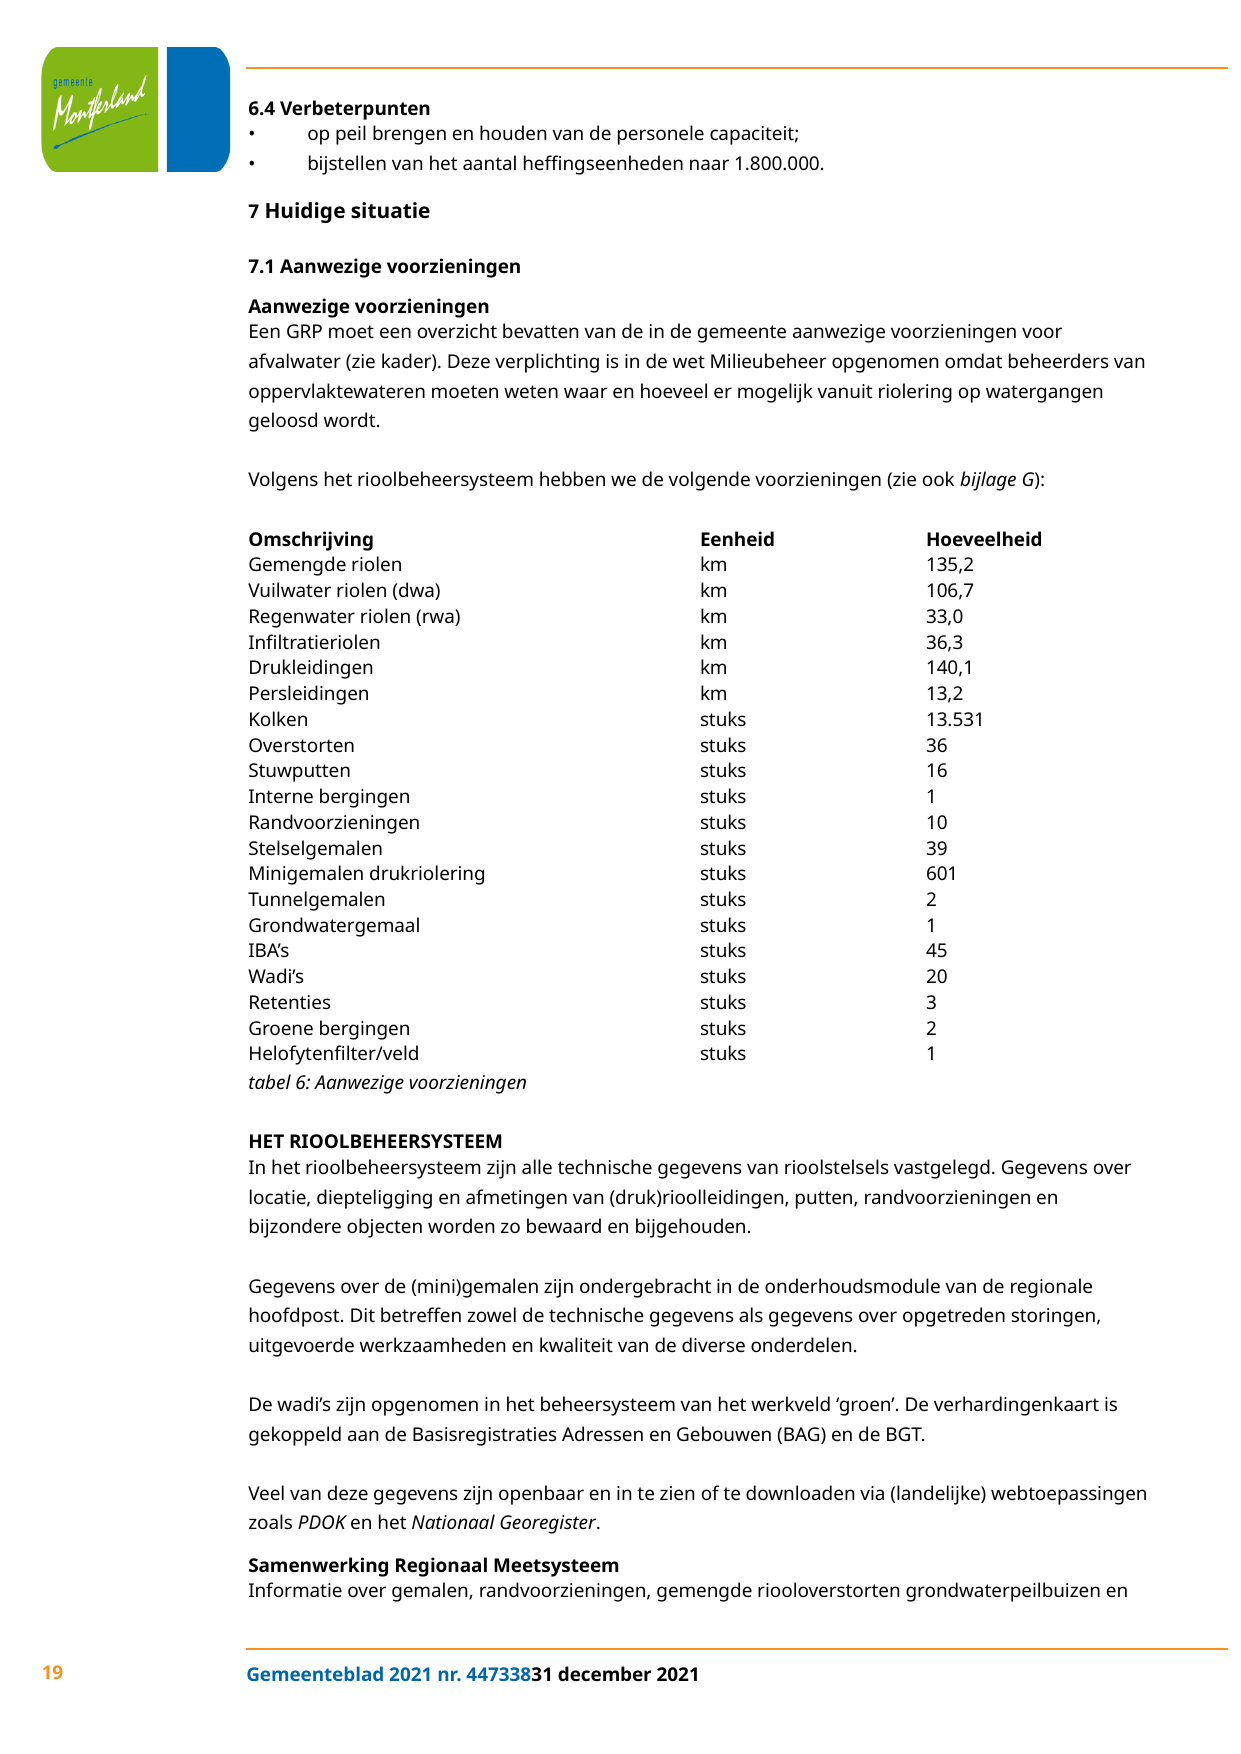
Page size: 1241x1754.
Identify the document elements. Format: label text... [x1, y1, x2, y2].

table_cell 36 [926, 732, 1152, 757]
table_cell 45 [926, 938, 1152, 963]
table_cell Stuwputten [248, 758, 700, 783]
text tabel 6: Aanwezige voorzieningen [248, 1069, 1152, 1095]
table_cell 2 [926, 886, 1152, 912]
table_cell 1 [926, 783, 1152, 809]
text Volgens het rioolbeheersysteem hebben we de volgende voorzieningen (zie ook bijlage G): [248, 467, 1152, 492]
list op peil brengen en houden van de personele capaciteit; [248, 121, 1152, 146]
table_header HET RIOOLBEHEERSYSTEEM [248, 1129, 1152, 1154]
table_cell Kolken [248, 706, 700, 732]
table_cell km [700, 552, 926, 577]
table_cell Regenwater riolen (rwa) [248, 603, 700, 629]
table_cell 3 [926, 989, 1152, 1015]
table_cell 13.531 [926, 706, 1152, 732]
table_cell 135,2 [926, 552, 1152, 577]
table_cell Drukleidingen [248, 655, 700, 680]
table_cell km [700, 578, 926, 603]
table_cell Retenties [248, 989, 700, 1015]
table_cell stuks [700, 963, 926, 989]
text 7 Huidige situatie [248, 196, 1152, 224]
table_cell Wadi’s [248, 963, 700, 989]
table_cell 1 [926, 1041, 1152, 1066]
text Samenwerking Regionaal Meetsysteem [248, 1552, 1152, 1578]
text 7.1 Aanwezige voorzieningen [248, 254, 1152, 279]
table_cell Interne bergingen [248, 783, 700, 809]
table_cell 13,2 [926, 680, 1152, 706]
table_cell stuks [700, 809, 926, 835]
text Informatie over gemalen, randvoorzieningen, gemengde riooloverstorten grondwaterpeilbuizen en [248, 1578, 1152, 1603]
table_cell Persleidingen [248, 680, 700, 706]
table_cell 106,7 [926, 578, 1152, 603]
table_cell Groene bergingen [248, 1015, 700, 1041]
table_cell stuks [700, 1015, 926, 1041]
table_cell Gemengde riolen [248, 552, 700, 577]
table_cell stuks [700, 938, 926, 963]
table_cell 33,0 [926, 603, 1152, 629]
table_cell 140,1 [926, 655, 1152, 680]
table_header Hoeveelheid [926, 526, 1152, 552]
table_cell Minigemalen drukriolering [248, 860, 700, 886]
table_cell stuks [700, 1041, 926, 1066]
table_cell stuks [700, 835, 926, 860]
table_cell stuks [700, 732, 926, 757]
table_cell km [700, 680, 926, 706]
text Aanwezige voorzieningen [248, 293, 1152, 319]
table_cell Helofytenfilter/veld [248, 1041, 700, 1066]
table_cell 601 [926, 860, 1152, 886]
table_cell Stelselgemalen [248, 835, 700, 860]
table_cell stuks [700, 989, 926, 1015]
table_cell stuks [700, 758, 926, 783]
table_cell stuks [700, 912, 926, 938]
table_cell Grondwatergemaal [248, 912, 700, 938]
table_cell 16 [926, 758, 1152, 783]
table_cell 1 [926, 912, 1152, 938]
table_header Eenheid [700, 526, 926, 552]
table_cell stuks [700, 783, 926, 809]
table_cell IBA’s [248, 938, 700, 963]
table_cell 20 [926, 963, 1152, 989]
table_cell stuks [700, 886, 926, 912]
table_cell Randvoorzieningen [248, 809, 700, 835]
table_cell In het rioolbeheersysteem zijn alle technische gegevens van rioolstelsels vastgelegd. Gegevens over locatie, diepteligging en afmetingen van (druk)rioolleidingen, putten, randvoorzieningen en bijzondere objecten worden zo bewaard en bijgehouden. Gegevens over de (mini)gemalen zijn ondergebracht in de onderhoudsmodule van de regionale hoofdpost. Dit betreffen zowel de technische gegevens als gegevens over opgetreden storingen, uitgevoerde werkzaamheden en kwaliteit van de diverse onderdelen. De wadi’s zijn opgenomen in het beheersysteem van het werkveld ‘groen’. De verhardingenkaart is gekoppeld aan de Basisregistraties Adressen en Gebouwen (BAG) en de BGT. Veel van deze gegevens zijn openbaar en in te zien of te downloaden via (landelijke) webtoepassingen zoals PDOK en het Nationaal Georegister. [248, 1155, 1152, 1535]
table_cell Vuilwater riolen (dwa) [248, 578, 700, 603]
table_cell km [700, 655, 926, 680]
table_cell 36,3 [926, 629, 1152, 654]
table_cell 10 [926, 809, 1152, 835]
text Een GRP moet een overzicht bevatten van de in de gemeente aanwezige voorzieningen voor afvalwater (zie kader). Deze verplichting is in de wet Milieubeheer opgenomen omdat beheerders van oppervlaktewateren moeten weten waar en hoeveel er mogelijk vanuit riolering op watergangen geloosd wordt. [248, 319, 1152, 433]
table_cell stuks [700, 706, 926, 732]
table_cell Tunnelgemalen [248, 886, 700, 912]
list bijstellen van het aantal heffingseenheden naar 1.800.000. [248, 150, 1152, 176]
table_cell km [700, 603, 926, 629]
table_cell 2 [926, 1015, 1152, 1041]
table_cell stuks [700, 860, 926, 886]
table_cell Infiltratieriolen [248, 629, 700, 654]
table_cell Overstorten [248, 732, 700, 757]
table_cell km [700, 629, 926, 654]
table_header Omschrijving [248, 526, 700, 552]
text 6.4 Verbeterpunten [248, 95, 1152, 121]
table_cell 39 [926, 835, 1152, 860]
picture [41, 47, 231, 172]
